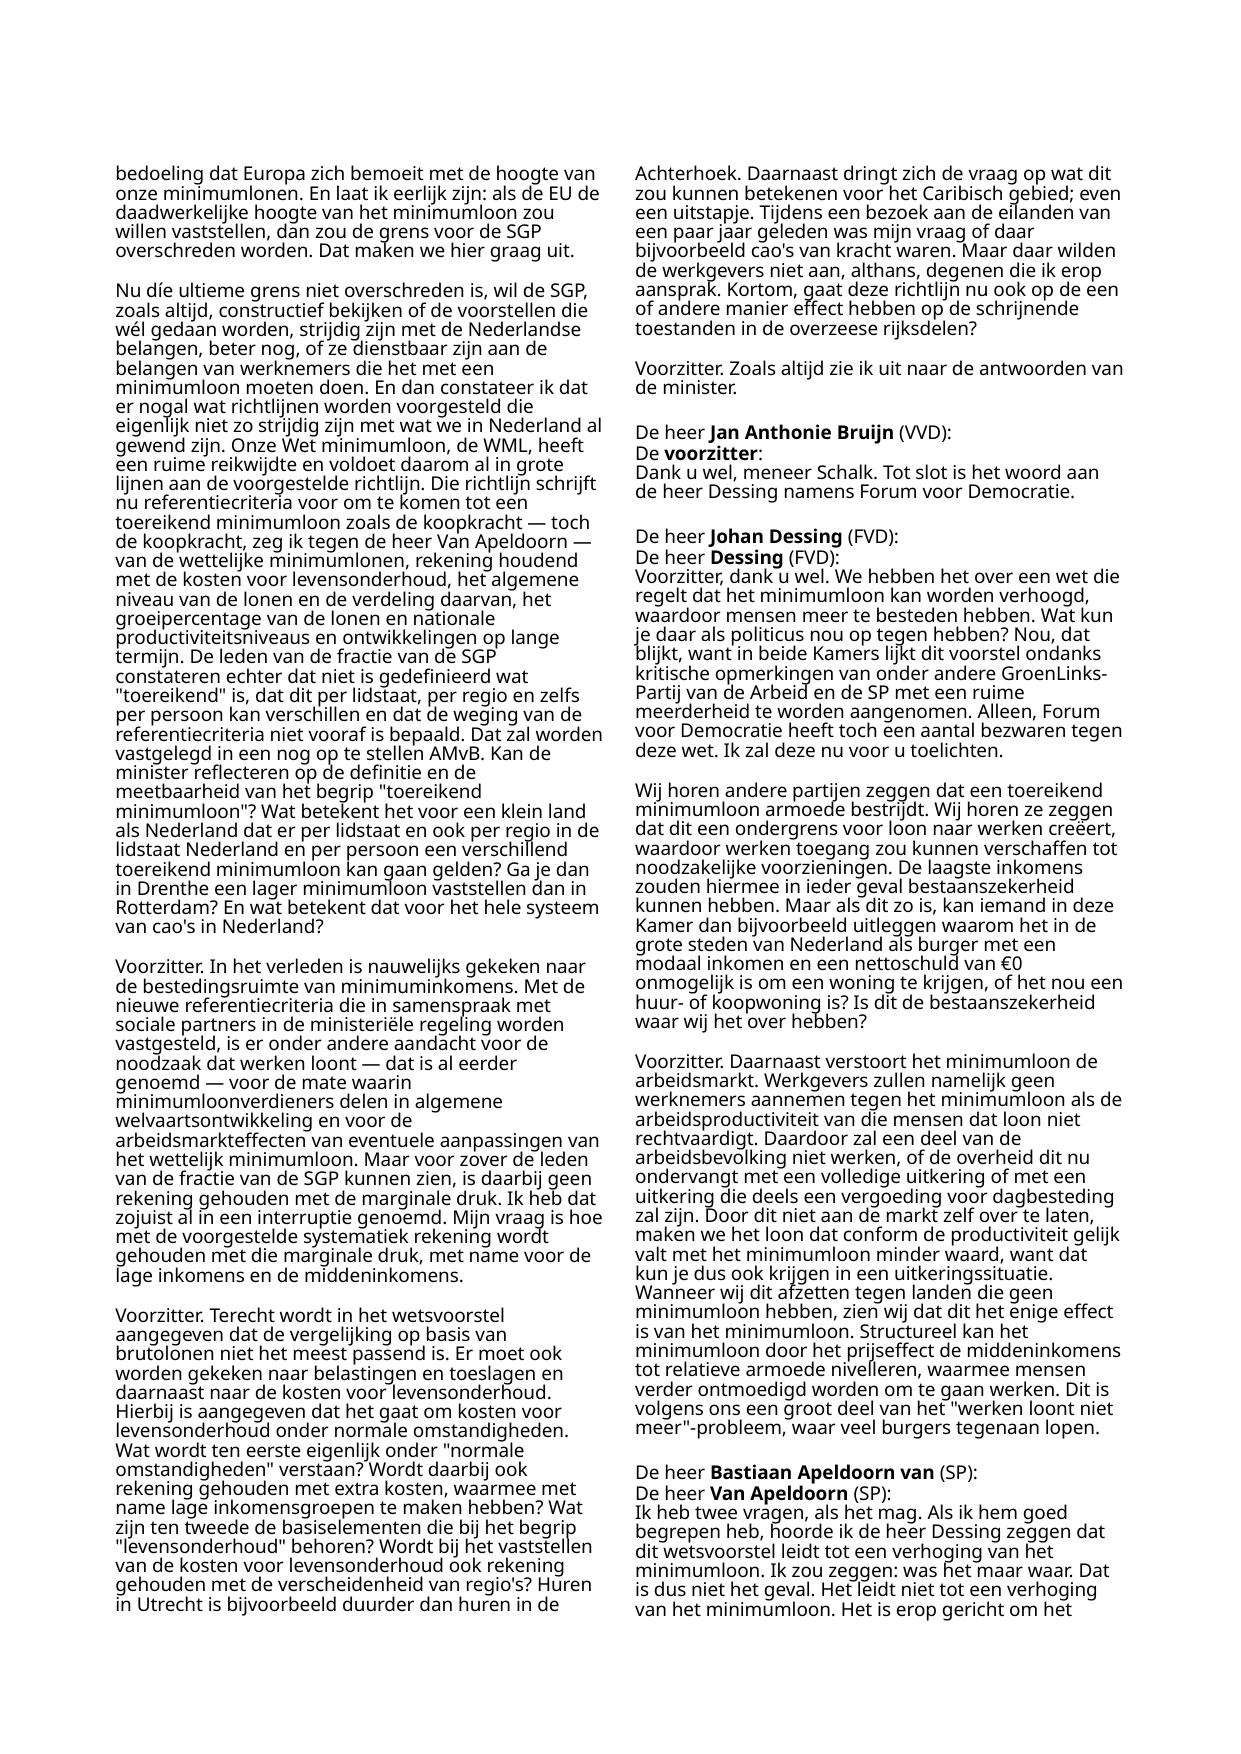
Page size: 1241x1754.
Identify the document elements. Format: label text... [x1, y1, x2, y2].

text Voorzitter. In het verleden is nauwelijks gekeken naar de bestedingsruimte van minimuminkomens. Met de nieuwe referentiecriteria die in samenspraak met sociale partners in de ministeriële regeling worden vastgesteld, is er onder andere aandacht voor de noodzaak dat werken loont — dat is al eerder genoemd — voor de mate waarin minimumloonverdieners delen in algemene welvaartsontwikkeling en voor de arbeidsmarkteffecten van eventuele aanpassingen van het wettelijk minimumloon. Maar voor zover de leden van de fractie van de SGP kunnen zien, is daarbij geen rekening gehouden met de marginale druk. Ik heb dat zojuist al in een interruptie genoemd. Mijn vraag is hoe met de voorgestelde systematiek rekening wordt gehouden met die marginale druk, met name voor de lage inkomens en de middeninkomens. [115, 958, 605, 1286]
text Voorzitter. Terecht wordt in het wetsvoorstel aangegeven dat de vergelijking op basis van brutolonen niet het meest passend is. Er moet ook worden gekeken naar belastingen en toeslagen en daarnaast naar de kosten voor levensonderhoud. Hierbij is aangegeven dat het gaat om kosten voor levensonderhoud onder normale omstandigheden. Wat wordt ten eerste eigenlijk onder "normale omstandigheden" verstaan? Wordt daarbij ook rekening gehouden met extra kosten, waarmee met name lage inkomensgroepen te maken hebben? Wat zijn ten tweede de basiselementen die bij het begrip "levensonderhoud" behoren? Wordt bij het vaststellen van de kosten voor levensonderhoud ook rekening gehouden met de verscheidenheid van regio's? Huren in Utrecht is bijvoorbeeld duurder dan huren in de [115, 1307, 605, 1615]
text Achterhoek. Daarnaast dringt zich de vraag op wat dit zou kunnen betekenen voor het Caribisch gebied; even een uitstapje. Tijdens een bezoek aan de eilanden van een paar jaar geleden was mijn vraag of daar bijvoorbeeld cao's van kracht waren. Maar daar wilden de werkgevers niet aan, althans, degenen die ik erop aansprak. Kortom, gaat deze richtlijn nu ook op de een of andere manier effect hebben op de schrijnende toestanden in de overzeese rijksdelen? [635, 165, 1125, 339]
text Dank u wel, meneer Schalk. Tot slot is het woord aan de heer Dessing namens Forum voor Democratie. [635, 464, 1125, 502]
text De heer Dessing (FVD): [635, 549, 1125, 568]
text De heer Van Apeldoorn (SP): [635, 1485, 1125, 1504]
text Voorzitter, dank u wel. We hebben het over een wet die regelt dat het minimumloon kan worden verhoogd, waardoor mensen meer te besteden hebben. Wat kun je daar als politicus nou op tegen hebben? Nou, dat blijkt, want in beide Kamers lijkt dit voorstel ondanks kritische opmerkingen van onder andere GroenLinks-Partij van de Arbeid en de SP met een ruime meerderheid te worden aangenomen. Alleen, Forum voor Democratie heeft toch een aantal bezwaren tegen deze wet. Ik zal deze nu voor u toelichten. [635, 568, 1125, 761]
text De heer Johan Dessing (FVD): [635, 523, 1125, 549]
text Wij horen andere partijen zeggen dat een toereikend minimumloon armoede bestrijdt. Wij horen ze zeggen dat dit een ondergrens voor loon naar werken creëert, waardoor werken toegang zou kunnen verschaffen tot noodzakelijke voorzieningen. De laagste inkomens zouden hiermee in ieder geval bestaanszekerheid kunnen hebben. Maar als dit zo is, kan iemand in deze Kamer dan bijvoorbeeld uitleggen waarom het in de grote steden van Nederland als burger met een modaal inkomen en een nettoschuld van €0 onmogelijk is om een woning te krijgen, of het nou een huur- of koopwoning is? Is dit de bestaanszekerheid waar wij het over hebben? [635, 782, 1125, 1032]
text Voorzitter. Zoals altijd zie ik uit naar de antwoorden van de minister. [635, 359, 1125, 398]
text Nu díe ultieme grens niet overschreden is, wil de SGP, zoals altijd, constructief bekijken of de voorstellen die wél gedaan worden, strijdig zijn met de Nederlandse belangen, beter nog, of ze dienstbaar zijn aan de belangen van werknemers die het met een minimumloon moeten doen. En dan constateer ik dat er nogal wat richtlijnen worden voorgesteld die eigenlijk niet zo strijdig zijn met wat we in Nederland al gewend zijn. Onze Wet minimumloon, de WML, heeft een ruime reikwijdte en voldoet daarom al in grote lijnen aan de voorgestelde richtlijn. Die richtlijn schrijft nu referentiecriteria voor om te komen tot een toereikend minimumloon zoals de koopkracht — toch de koopkracht, zeg ik tegen de heer Van Apeldoorn — van de wettelijke minimumlonen, rekening houdend met de kosten voor levensonderhoud, het algemene niveau van de lonen en de verdeling daarvan, het groeipercentage van de lonen en nationale productiviteitsniveaus en ontwikkelingen op lange termijn. De leden van de fractie van de SGP constateren echter dat niet is gedefinieerd wat "toereikend" is, dat dit per lidstaat, per regio en zelfs per persoon kan verschillen en dat de weging van de referentiecriteria niet vooraf is bepaald. Dat zal worden vastgelegd in een nog op te stellen AMvB. Kan de minister reflecteren op de definitie en de meetbaarheid van het begrip "toereikend minimumloon"? Wat betekent het voor een klein land als Nederland dat er per lidstaat en ook per regio in de lidstaat Nederland en per persoon een verschillend toereikend minimumloon kan gaan gelden? Ga je dan in Drenthe een lager minimumloon vaststellen dan in Rotterdam? En wat betekent dat voor het hele systeem van cao's in Nederland? [115, 282, 605, 938]
text Voorzitter. Daarnaast verstoort het minimumloon de arbeidsmarkt. Werkgevers zullen namelijk geen werknemers aannemen tegen het minimumloon als de arbeidsproductiviteit van die mensen dat loon niet rechtvaardigt. Daardoor zal een deel van de arbeidsbevolking niet werken, of de overheid dit nu ondervangt met een volledige uitkering of met een uitkering die deels een vergoeding voor dagbesteding zal zijn. Door dit niet aan de markt zelf over te laten, maken we het loon dat conform de productiviteit gelijk valt met het minimumloon minder waard, want dat kun je dus ook krijgen in een uitkeringssituatie. Wanneer wij dit afzetten tegen landen die geen minimumloon hebben, zien wij dat dit het enige effect is van het minimumloon. Structureel kan het minimumloon door het prijseffect de middeninkomens tot relatieve armoede nivelleren, waarmee mensen verder ontmoedigd worden om te gaan werken. Dit is volgens ons een groot deel van het "werken loont niet meer"-probleem, waar veel burgers tegenaan lopen. [635, 1053, 1125, 1438]
text De heer Jan Anthonie Bruijn (VVD): [635, 419, 1125, 444]
text De heer Bastiaan Apeldoorn van (SP): [635, 1459, 1125, 1485]
text De voorzitter: [635, 444, 1125, 464]
text bedoeling dat Europa zich bemoeit met de hoogte van onze minimumlonen. En laat ik eerlijk zijn: als de EU de daadwerkelijke hoogte van het minimumloon zou willen vaststellen, dan zou de grens voor de SGP overschreden worden. Dat maken we hier graag uit. [115, 165, 605, 262]
text Ik heb twee vragen, als het mag. Als ik hem goed begrepen heb, hoorde ik de heer Dessing zeggen dat dit wetsvoorstel leidt tot een verhoging van het minimumloon. Ik zou zeggen: was het maar waar. Dat is dus niet het geval. Het leidt niet tot een verhoging van het minimumloon. Het is erop gericht om het [635, 1504, 1125, 1620]
